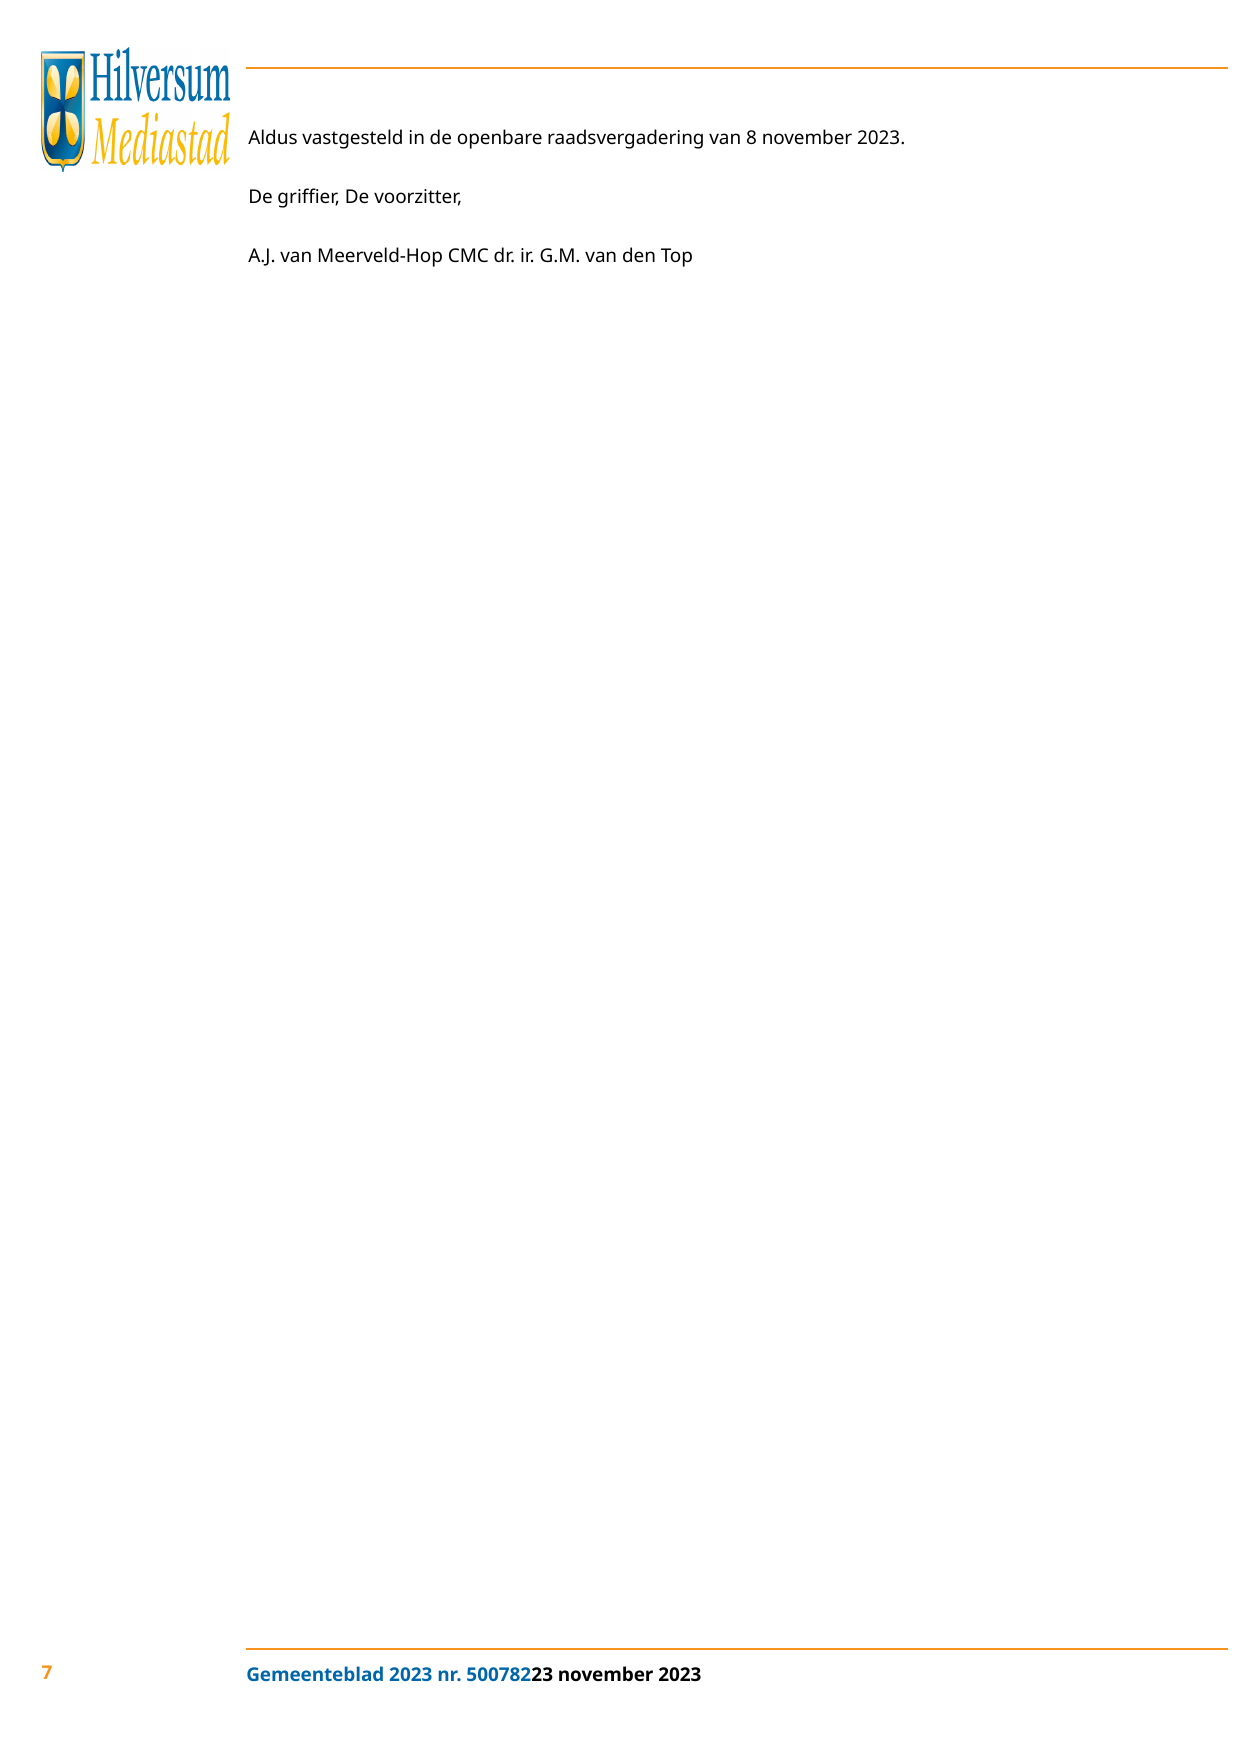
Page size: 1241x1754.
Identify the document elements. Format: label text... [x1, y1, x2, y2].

picture [41, 47, 231, 172]
text De griffier, De voorzitter, [248, 183, 1152, 209]
text A.J. van Meerveld-Hop CMC dr. ir. G.M. van den Top [248, 243, 1152, 268]
text Aldus vastgesteld in de openbare raadsvergadering van 8 november 2023. [248, 124, 1152, 150]
